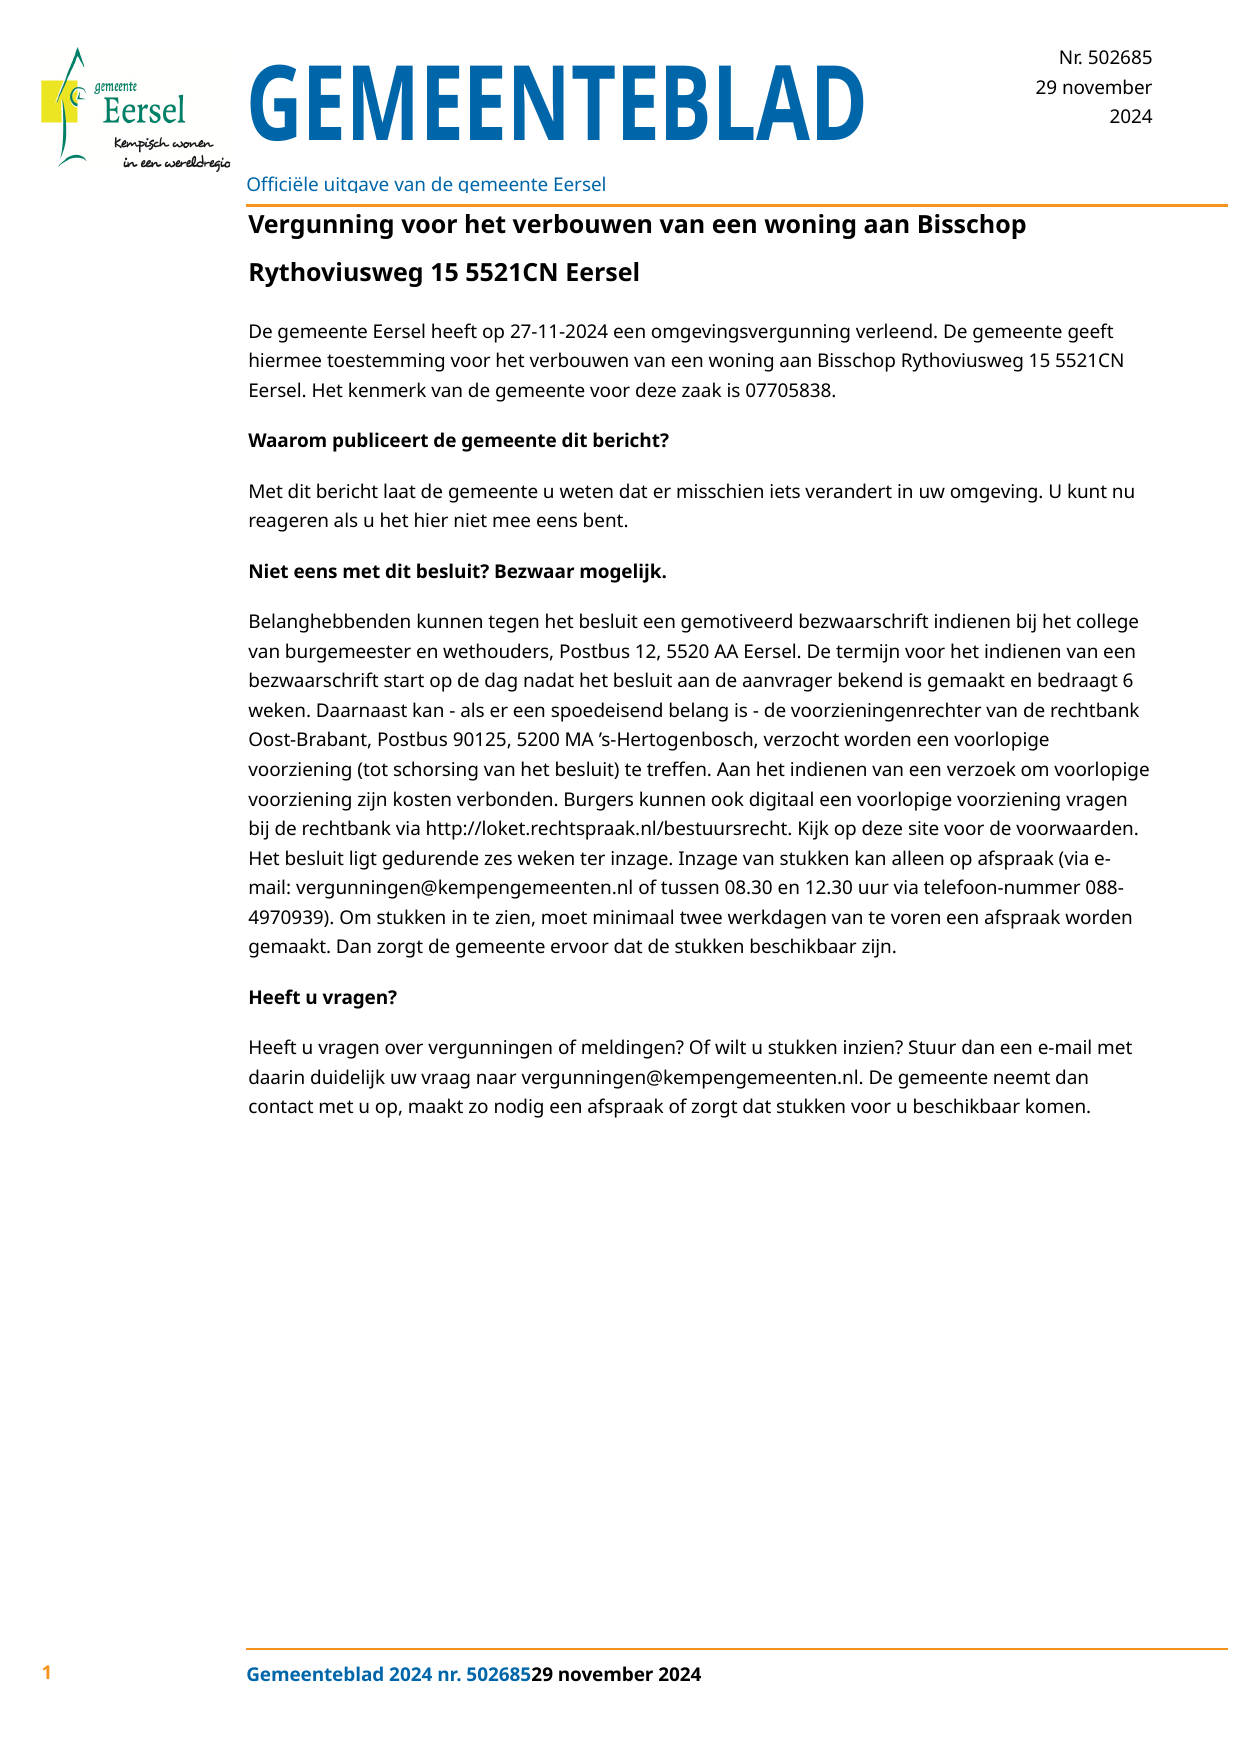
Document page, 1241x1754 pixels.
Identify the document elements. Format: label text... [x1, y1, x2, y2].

text Belanghebbenden kunnen tegen het besluit een gemotiveerd bezwaarschrift indienen bij het college van burgemeester en wethouders, Postbus 12, 5520 AA Eersel. De termijn voor het indienen van een bezwaarschrift start op de dag nadat het besluit aan de aanvrager bekend is gemaakt en bedraagt 6 weken. Daarnaast kan - als er een spoedeisend belang is - de voorzieningenrechter van de rechtbank Oost-Brabant, Postbus 90125, 5200 MA ’s-Hertogenbosch, verzocht worden een voorlopige voorziening (tot schorsing van het besluit) te treffen. Aan het indienen van een verzoek om voorlopige voorziening zijn kosten verbonden. Burgers kunnen ook digitaal een voorlopige voorziening vragen bij de rechtbank via http://loket.rechtspraak.nl/bestuursrecht. Kijk op deze site voor de voorwaarden. Het besluit ligt gedurende zes weken ter inzage. Inzage van stukken kan alleen op afspraak (via e-mail: vergunningen@kempengemeenten.nl of tussen 08.30 en 12.30 uur via telefoon-nummer 088-4970939). Om stukken in te zien, moet minimaal twee werkdagen van te voren een afspraak worden gemaakt. Dan zorgt de gemeente ervoor dat de stukken beschikbaar zijn. [248, 608, 1152, 959]
text De gemeente Eersel heeft op 27-11-2024 een omgevingsvergunning verleend. De gemeente geeft hiermee toestemming voor het verbouwen van een woning aan Bisschop Rythoviusweg 15 5521CN Eersel. Het kenmerk van de gemeente voor deze zaak is 07705838. [248, 318, 1152, 403]
text Heeft u vragen over vergunningen of meldingen? Of wilt u stukken inzien? Stuur dan een e-mail met daarin duidelijk uw vraag naar vergunningen@kempengemeenten.nl. De gemeente neemt dan contact met u op, maakt zo nodig een afspraak of zorgt dat stukken voor u beschikbaar komen. [248, 1034, 1152, 1119]
text Met dit bericht laat de gemeente u weten dat er misschien iets verandert in uw omgeving. U kunt nu reageren als u het hier niet mee eens bent. [248, 478, 1152, 533]
picture [41, 47, 231, 172]
text Niet eens met dit besluit? Bezwaar mogelijk. [248, 558, 1152, 584]
text Heeft u vragen? [248, 984, 1152, 1010]
text Vergunning voor het verbouwen van een woning aan Bisschop Rythoviusweg 15 5521CN Eersel [248, 207, 1152, 288]
text Waarom publiceert de gemeente dit bericht? [248, 427, 1152, 453]
